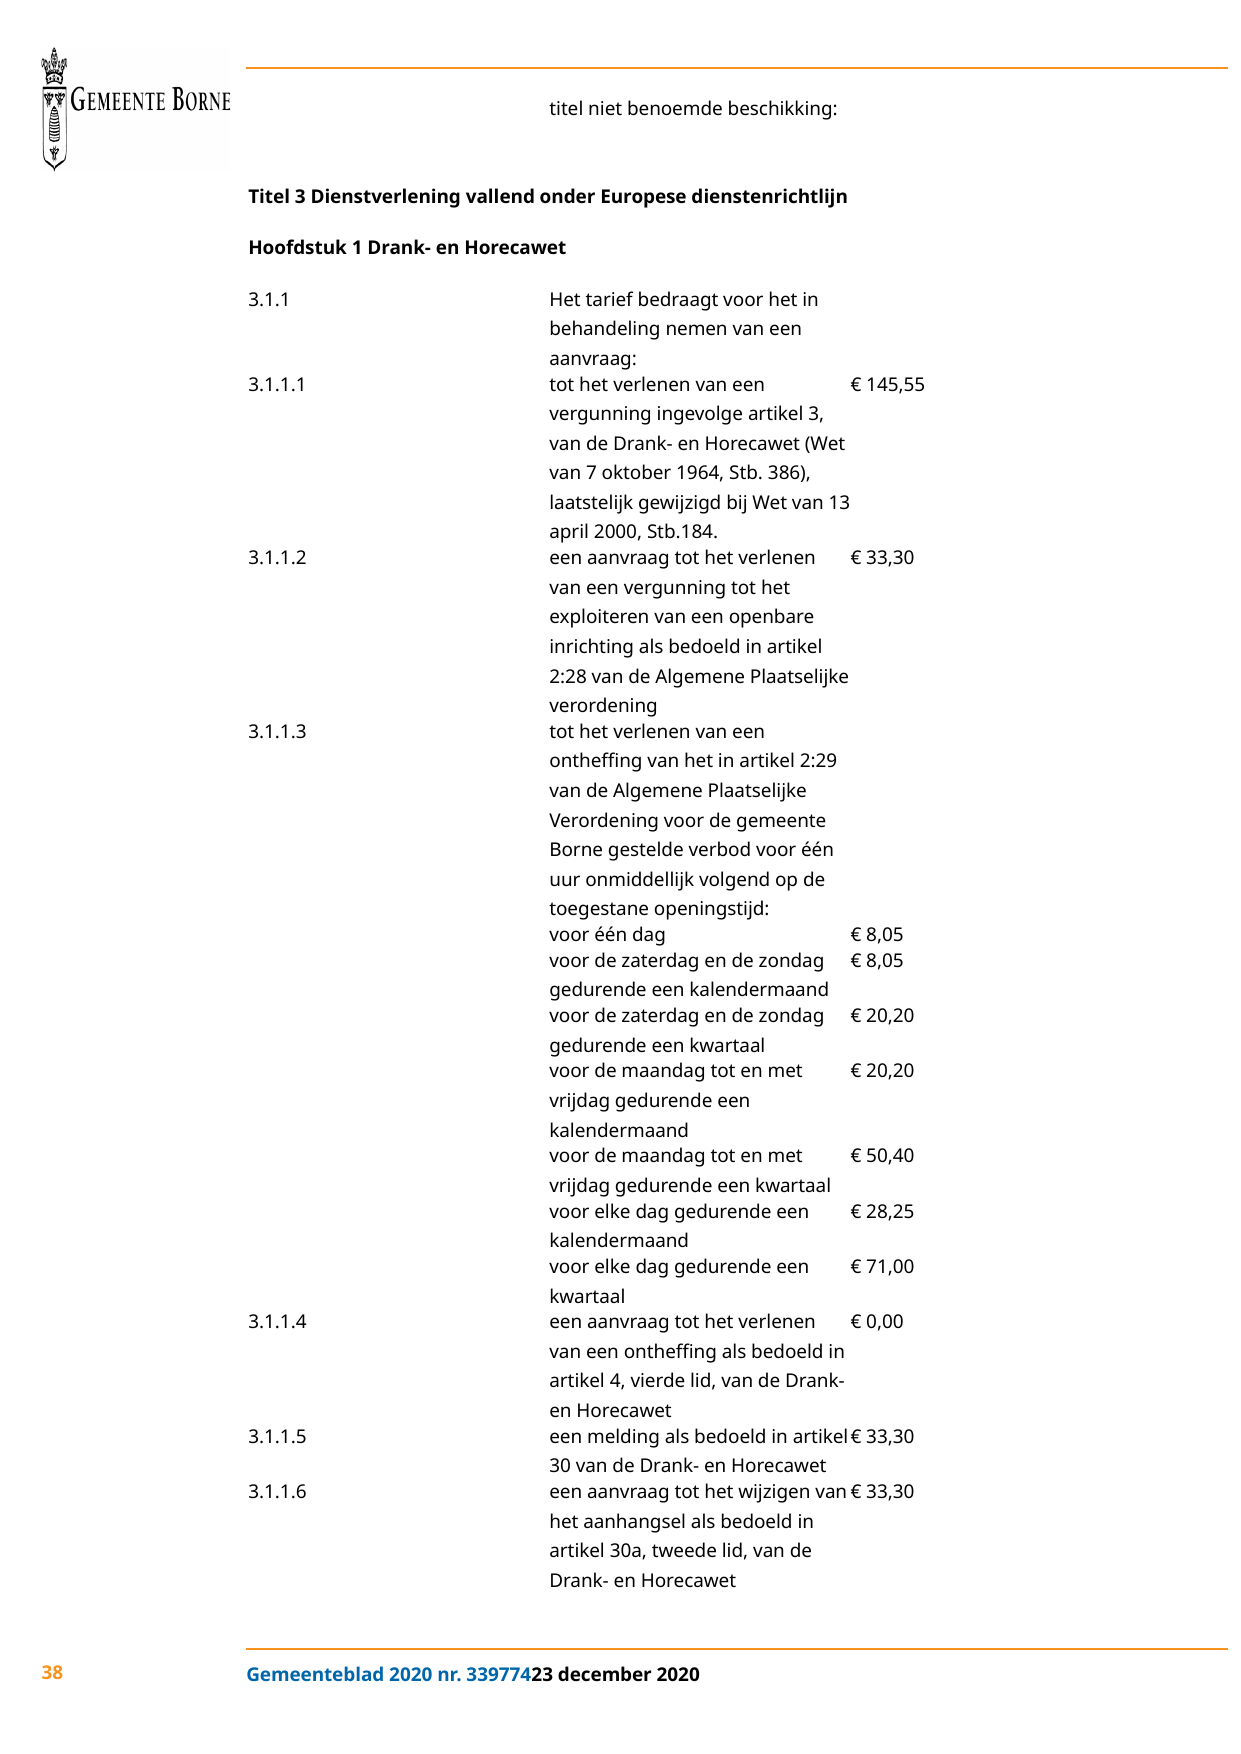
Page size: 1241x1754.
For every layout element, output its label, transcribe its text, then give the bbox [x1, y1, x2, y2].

table_cell € 33,30 [850, 1478, 1152, 1593]
table_cell [248, 209, 549, 234]
table_cell 3.1.1.2 [248, 545, 549, 718]
table_cell voor elke dag gedurende een kwartaal [549, 1253, 850, 1308]
table_cell € 20,20 [850, 1058, 1152, 1143]
table_cell 3.1.1.1 [248, 371, 549, 544]
table_cell Hoofdstuk 1 Drank- en Horecawet [248, 235, 850, 260]
table_cell [850, 209, 1152, 234]
table_cell 3.1.1.3 [248, 718, 549, 921]
table_header [850, 183, 1152, 209]
table_cell € 145,55 [850, 371, 1152, 544]
table_cell titel niet benoemde beschikking: [549, 95, 850, 121]
table_cell [850, 95, 1152, 121]
table_cell [850, 235, 1152, 260]
table_cell [248, 1253, 549, 1308]
table_cell € 33,30 [850, 1423, 1152, 1478]
table_cell [549, 209, 850, 234]
table_cell [248, 947, 549, 1002]
table_cell € 50,40 [850, 1143, 1152, 1198]
table_cell 3.1.1.5 [248, 1423, 549, 1478]
table_cell € 8,05 [850, 947, 1152, 1002]
table_cell € 0,00 [850, 1309, 1152, 1423]
table_cell [248, 1198, 549, 1253]
table_cell 3.1.1 [248, 286, 549, 371]
table_cell € 8,05 [850, 921, 1152, 947]
table_cell een aanvraag tot het wijzigen van het aanhangsel als bedoeld in artikel 30a, tweede lid, van de Drank- en Horecawet [549, 1478, 850, 1593]
table_cell voor elke dag gedurende een kalendermaand [549, 1198, 850, 1253]
table_cell voor de zaterdag en de zondag gedurende een kalendermaand [549, 947, 850, 1002]
table_header Titel 3 Dienstverlening vallend onder Europese dienstenrichtlijn [248, 183, 850, 209]
table_cell voor de zaterdag en de zondag gedurende een kwartaal [549, 1003, 850, 1058]
table_cell tot het verlenen van een vergunning ingevolge artikel 3, van de Drank- en Horecawet (Wet van 7 oktober 1964, Stb. 386), laatstelijk gewijzigd bij Wet van 13 april 2000, Stb.184. [549, 371, 850, 544]
table_cell Het tarief bedraagt voor het in behandeling nemen van een aanvraag: [549, 286, 850, 371]
table_cell 3.1.1.4 [248, 1309, 549, 1423]
table_cell € 28,25 [850, 1198, 1152, 1253]
table_cell [850, 718, 1152, 921]
table_cell een melding als bedoeld in artikel 30 van de Drank- en Horecawet [549, 1423, 850, 1478]
table_cell 3.1.1.6 [248, 1478, 549, 1593]
table_cell € 71,00 [850, 1253, 1152, 1308]
table_cell voor de maandag tot en met vrijdag gedurende een kalendermaand [549, 1058, 850, 1143]
table_cell [248, 1143, 549, 1198]
table_cell € 20,20 [850, 1003, 1152, 1058]
table_cell [248, 95, 549, 121]
table_cell [549, 260, 850, 286]
table_cell een aanvraag tot het verlenen van een ontheffing als bedoeld in artikel 4, vierde lid, van de Drank- en Horecawet [549, 1309, 850, 1423]
table_cell [850, 260, 1152, 286]
table_cell een aanvraag tot het verlenen van een vergunning tot het exploiteren van een openbare inrichting als bedoeld in artikel 2:28 van de Algemene Plaatselijke verordening [549, 545, 850, 718]
table_cell [248, 1058, 549, 1143]
table_cell voor één dag [549, 921, 850, 947]
table_cell [248, 260, 549, 286]
table_cell [248, 1003, 549, 1058]
picture [41, 47, 231, 172]
table_cell tot het verlenen van een ontheffing van het in artikel 2:29 van de Algemene Plaatselijke Verordening voor de gemeente Borne gestelde verbod voor één uur onmiddellijk volgend op de toegestane openingstijd: [549, 718, 850, 921]
table_cell [248, 921, 549, 947]
table_cell voor de maandag tot en met vrijdag gedurende een kwartaal [549, 1143, 850, 1198]
table_cell [850, 286, 1152, 371]
table_cell € 33,30 [850, 545, 1152, 718]
